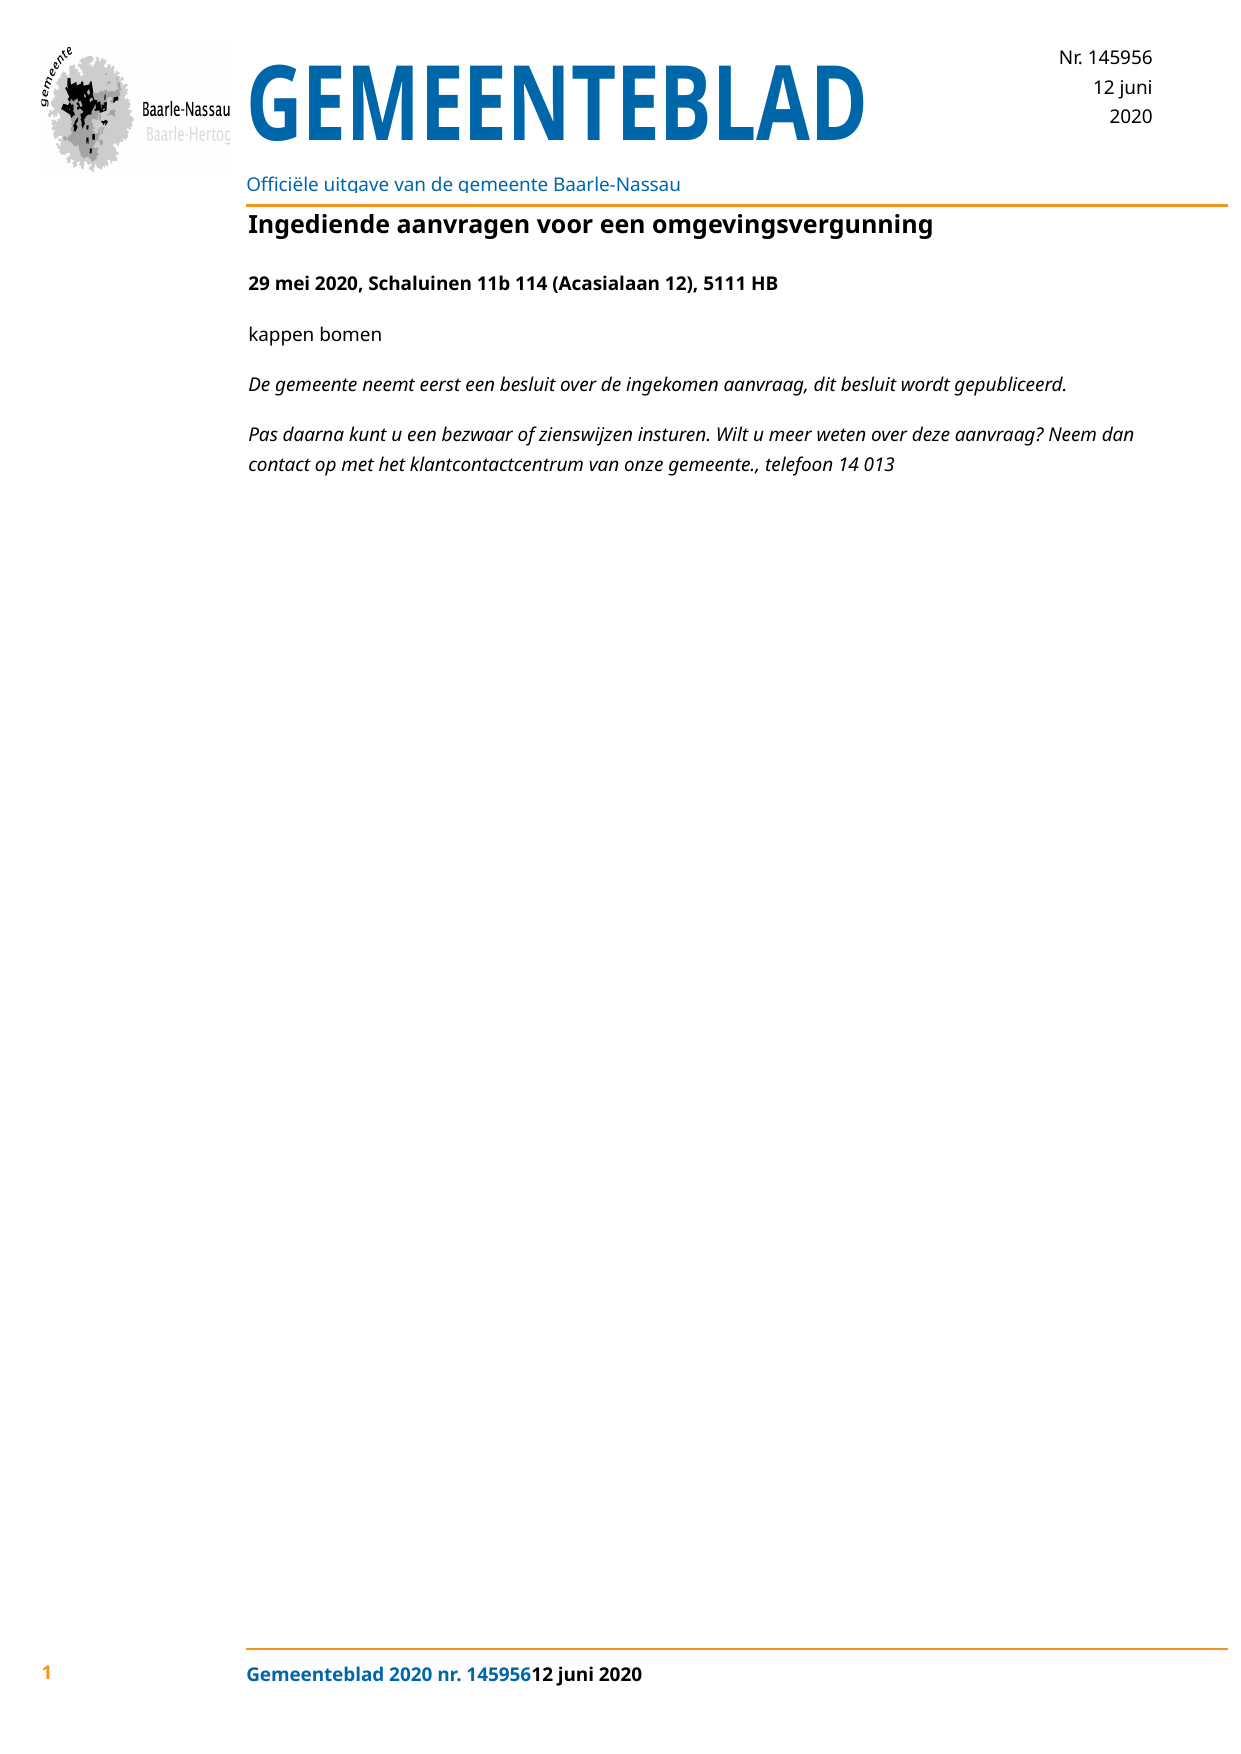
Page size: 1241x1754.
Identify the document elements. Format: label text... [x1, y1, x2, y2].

text Pas daarna kunt u een bezwaar of zienswijzen insturen. Wilt u meer weten over deze aanvraag? Neem dan contact op met het klantcontactcentrum van onze gemeente., telefoon 14 013 [248, 422, 1152, 477]
text 29 mei 2020, Schaluinen 11b 114 (Acasialaan 12), 5111 HB [248, 270, 1152, 296]
text Ingediende aanvragen voor een omgevingsvergunning [248, 207, 1152, 241]
text De gemeente neemt eerst een besluit over de ingekomen aanvraag, dit besluit wordt gepubliceerd. [248, 371, 1152, 397]
text kappen bomen [248, 321, 1152, 346]
picture [41, 47, 231, 172]
